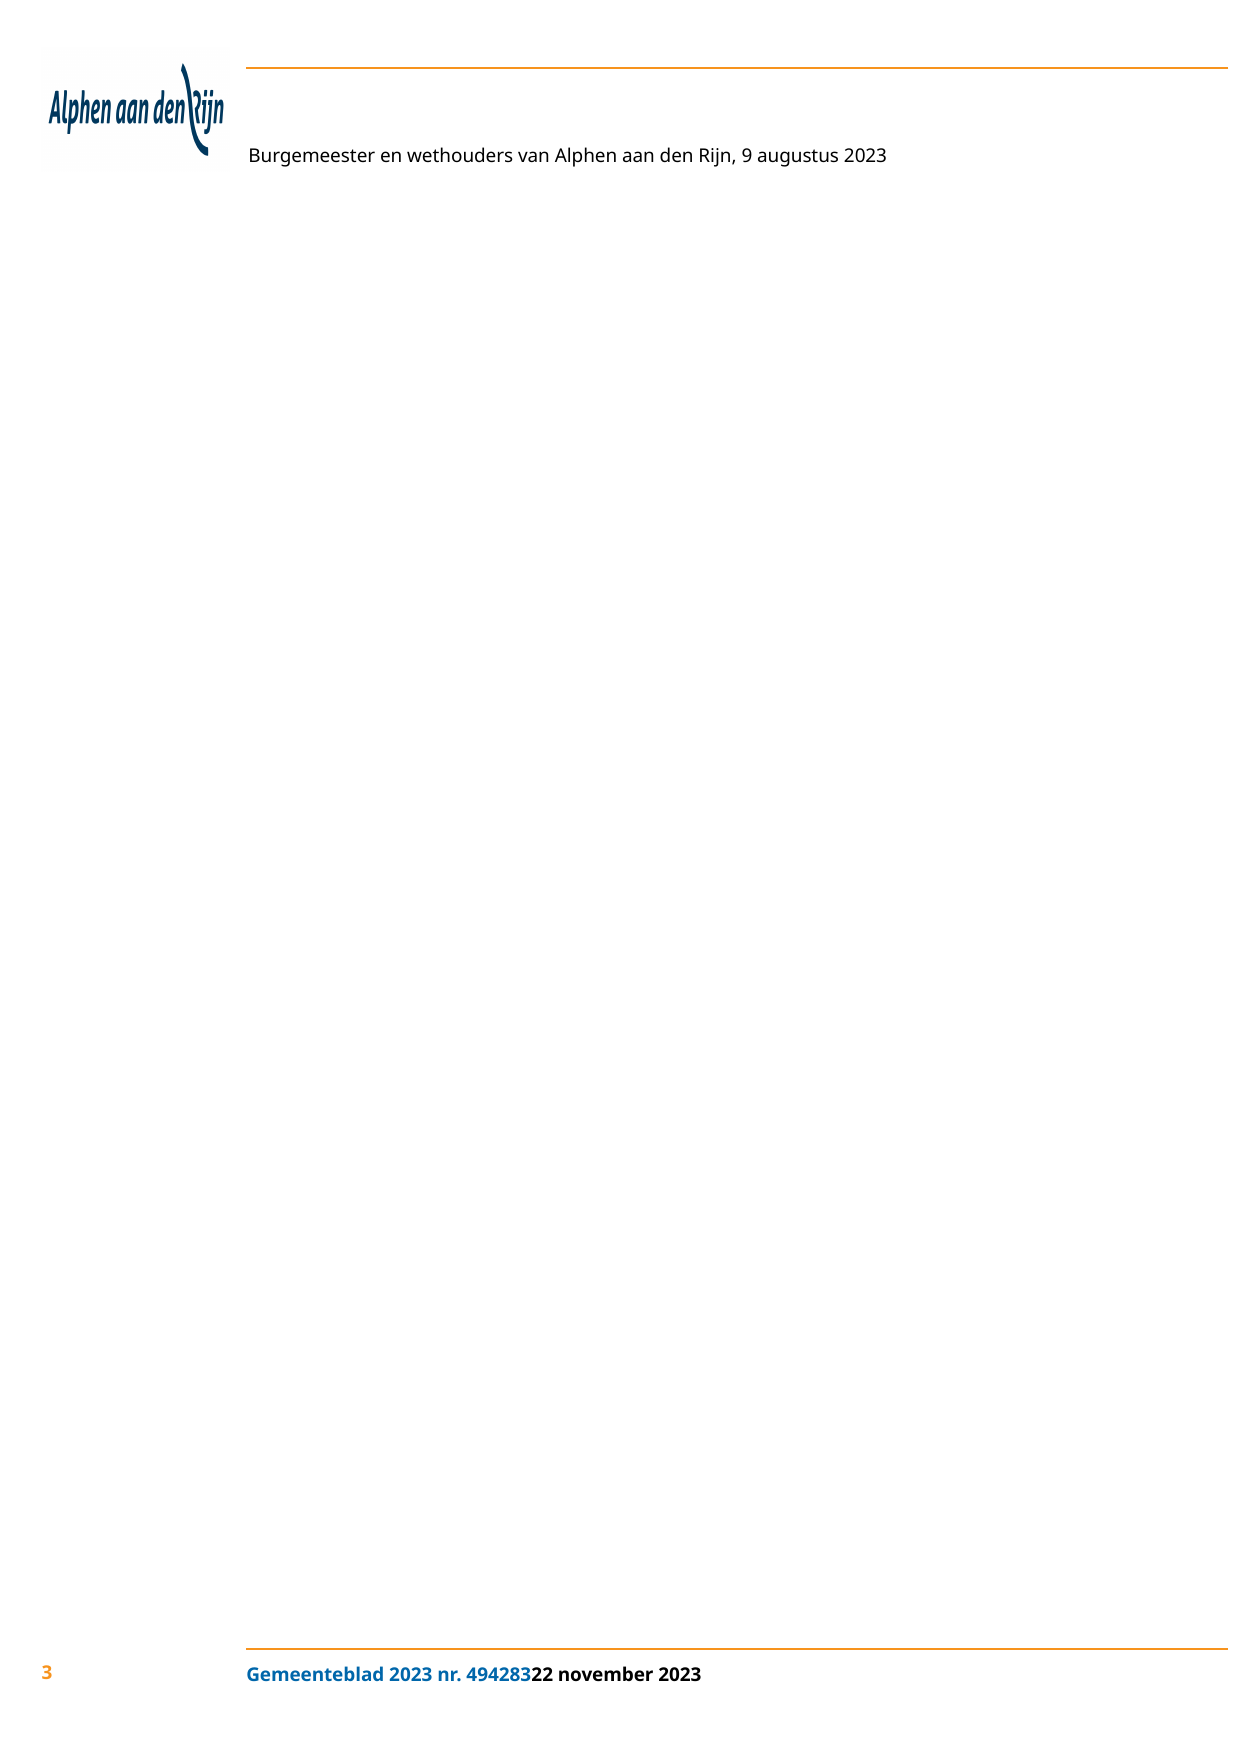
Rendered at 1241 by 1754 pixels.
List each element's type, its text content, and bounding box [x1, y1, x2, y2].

picture [41, 47, 231, 172]
text Burgemeester en wethouders van Alphen aan den Rijn, 9 augustus 2023 [248, 143, 1152, 168]
